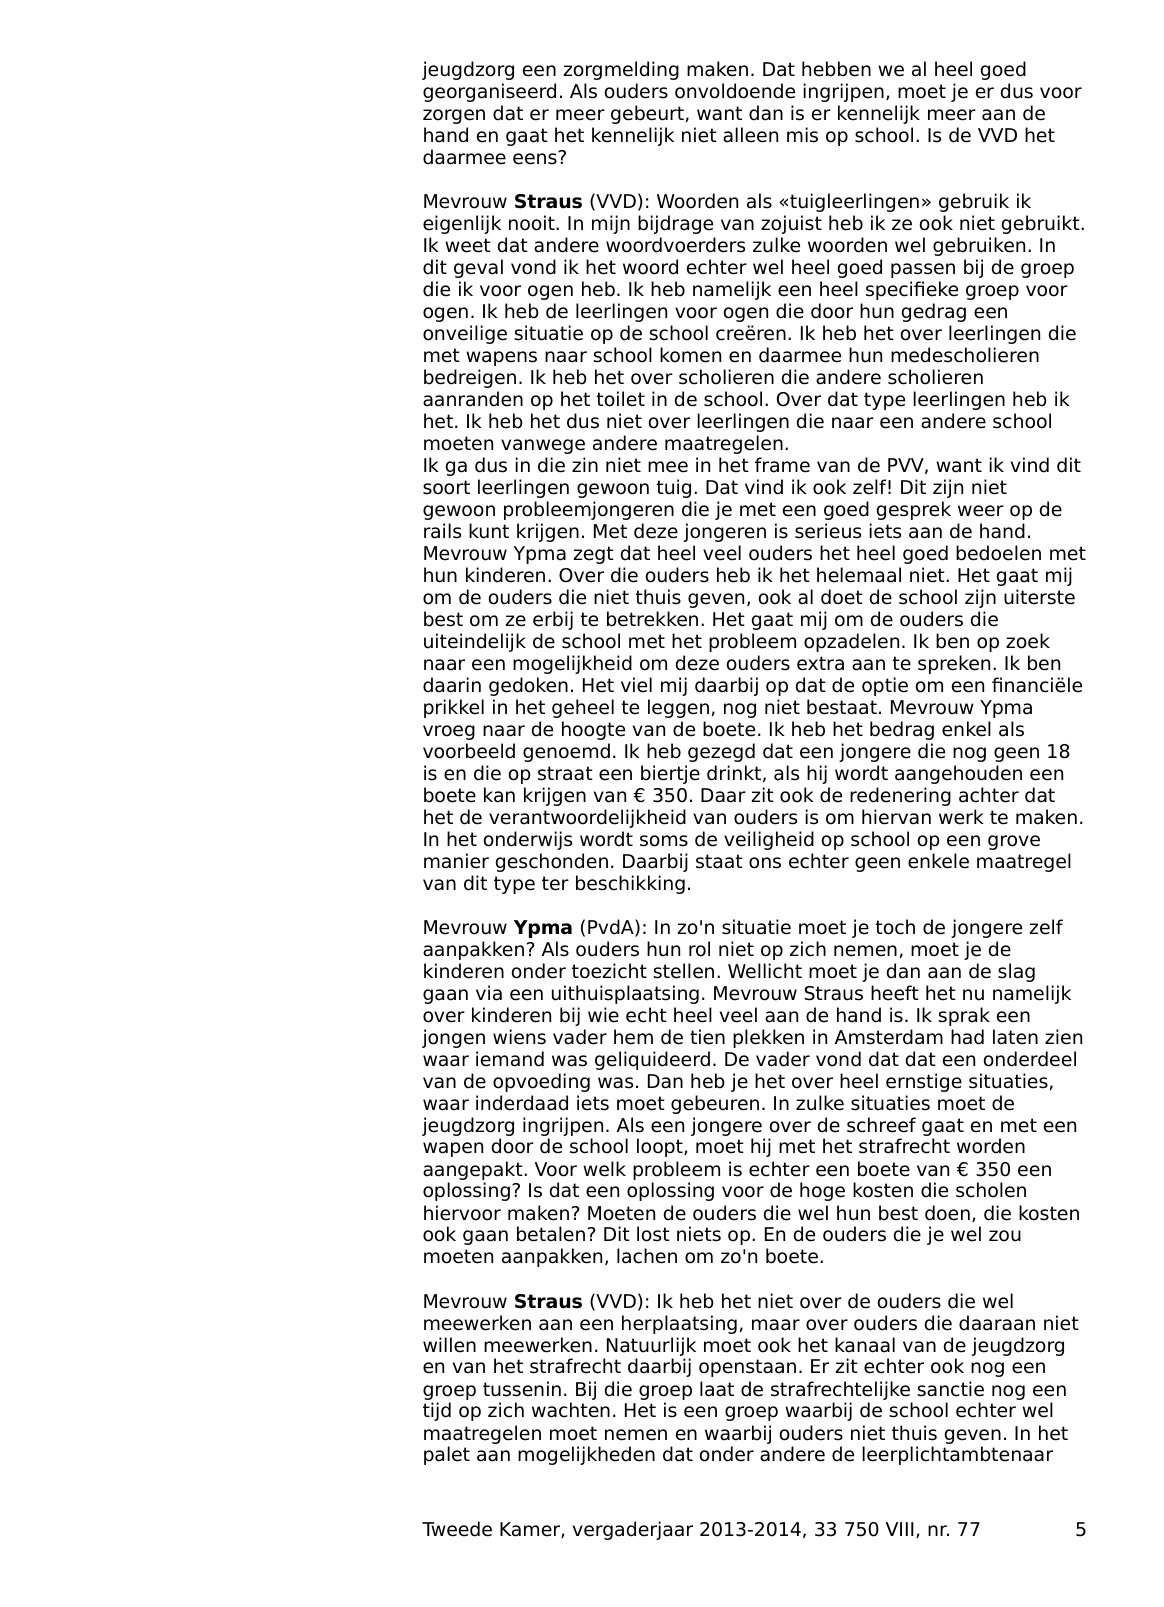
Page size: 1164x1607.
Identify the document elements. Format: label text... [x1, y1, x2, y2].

text jeugdzorg een zorgmelding maken. Dat hebben we al heel goed georganiseerd. Als ouders onvoldoende ingrijpen, moet je er dus voor zorgen dat er meer gebeurt, want dan is er kennelijk meer aan de hand en gaat het kennelijk niet alleen mis op school. Is de VVD het daarmee eens? [422, 59, 1087, 169]
text Mevrouw Ypma (PvdA): In zo'n situatie moet je toch de jongere zelf aanpakken? Als ouders hun rol niet op zich nemen, moet je de kinderen onder toezicht stellen. Wellicht moet je dan aan de slag gaan via een uithuisplaatsing. Mevrouw Straus heeft het nu namelijk over kinderen bij wie echt heel veel aan de hand is. Ik sprak een jongen wiens vader hem de tien plekken in Amsterdam had laten zien waar iemand was geliquideerd. De vader vond dat dat een onderdeel van de opvoeding was. Dan heb je het over heel ernstige situaties, waar inderdaad iets moet gebeuren. In zulke situaties moet de jeugdzorg ingrijpen. Als een jongere over de schreef gaat en met een wapen door de school loopt, moet hij met het strafrecht worden aangepakt. Voor welk probleem is echter een boete van € 350 een oplossing? Is dat een oplossing voor de hoge kosten die scholen hiervoor maken? Moeten de ouders die wel hun best doen, die kosten ook gaan betalen? Dit lost niets op. En de ouders die je wel zou moeten aanpakken, lachen om zo'n boete. [422, 917, 1087, 1268]
text Ik ga dus in die zin niet mee in het frame van de PVV, want ik vind dit soort leerlingen gewoon tuig. Dat vind ik ook zelf! Dit zijn niet gewoon probleemjongeren die je met een goed gesprek weer op de rails kunt krijgen. Met deze jongeren is serieus iets aan de hand. Mevrouw Ypma zegt dat heel veel ouders het heel goed bedoelen met hun kinderen. Over die ouders heb ik het helemaal niet. Het gaat mij om de ouders die niet thuis geven, ook al doet de school zijn uiterste best om ze erbij te betrekken. Het gaat mij om de ouders die uiteindelijk de school met het probleem opzadelen. Ik ben op zoek naar een mogelijkheid om deze ouders extra aan te spreken. Ik ben daarin gedoken. Het viel mij daarbij op dat de optie om een financiële prikkel in het geheel te leggen, nog niet bestaat. Mevrouw Ypma vroeg naar de hoogte van de boete. Ik heb het bedrag enkel als voorbeeld genoemd. Ik heb gezegd dat een jongere die nog geen 18 is en die op straat een biertje drinkt, als hij wordt aangehouden een boete kan krijgen van € 350. Daar zit ook de redenering achter dat het de verantwoordelijkheid van ouders is om hiervan werk te maken. In het onderwijs wordt soms de veiligheid op school op een grove manier geschonden. Daarbij staat ons echter geen enkele maatregel van dit type ter beschikking. [422, 455, 1087, 894]
text Mevrouw Straus (VVD): Woorden als «tuigleerlingen» gebruik ik eigenlijk nooit. In mijn bijdrage van zojuist heb ik ze ook niet gebruikt. Ik weet dat andere woordvoerders zulke woorden wel gebruiken. In dit geval vond ik het woord echter wel heel goed passen bij de groep die ik voor ogen heb. Ik heb namelijk een heel specifieke groep voor ogen. Ik heb de leerlingen voor ogen die door hun gedrag een onveilige situatie op de school creëren. Ik heb het over leerlingen die met wapens naar school komen en daarmee hun medescholieren bedreigen. Ik heb het over scholieren die andere scholieren aanranden op het toilet in de school. Over dat type leerlingen heb ik het. Ik heb het dus niet over leerlingen die naar een andere school moeten vanwege andere maatregelen. [422, 191, 1087, 455]
text Mevrouw Straus (VVD): Ik heb het niet over de ouders die wel meewerken aan een herplaatsing, maar over ouders die daaraan niet willen meewerken. Natuurlijk moet ook het kanaal van de jeugdzorg en van het strafrecht daarbij openstaan. Er zit echter ook nog een groep tussenin. Bij die groep laat de strafrechtelijke sanctie nog een tijd op zich wachten. Het is een groep waarbij de school echter wel maatregelen moet nemen en waarbij ouders niet thuis geven. In het palet aan mogelijkheden dat onder andere de leerplichtambtenaar [422, 1291, 1087, 1466]
